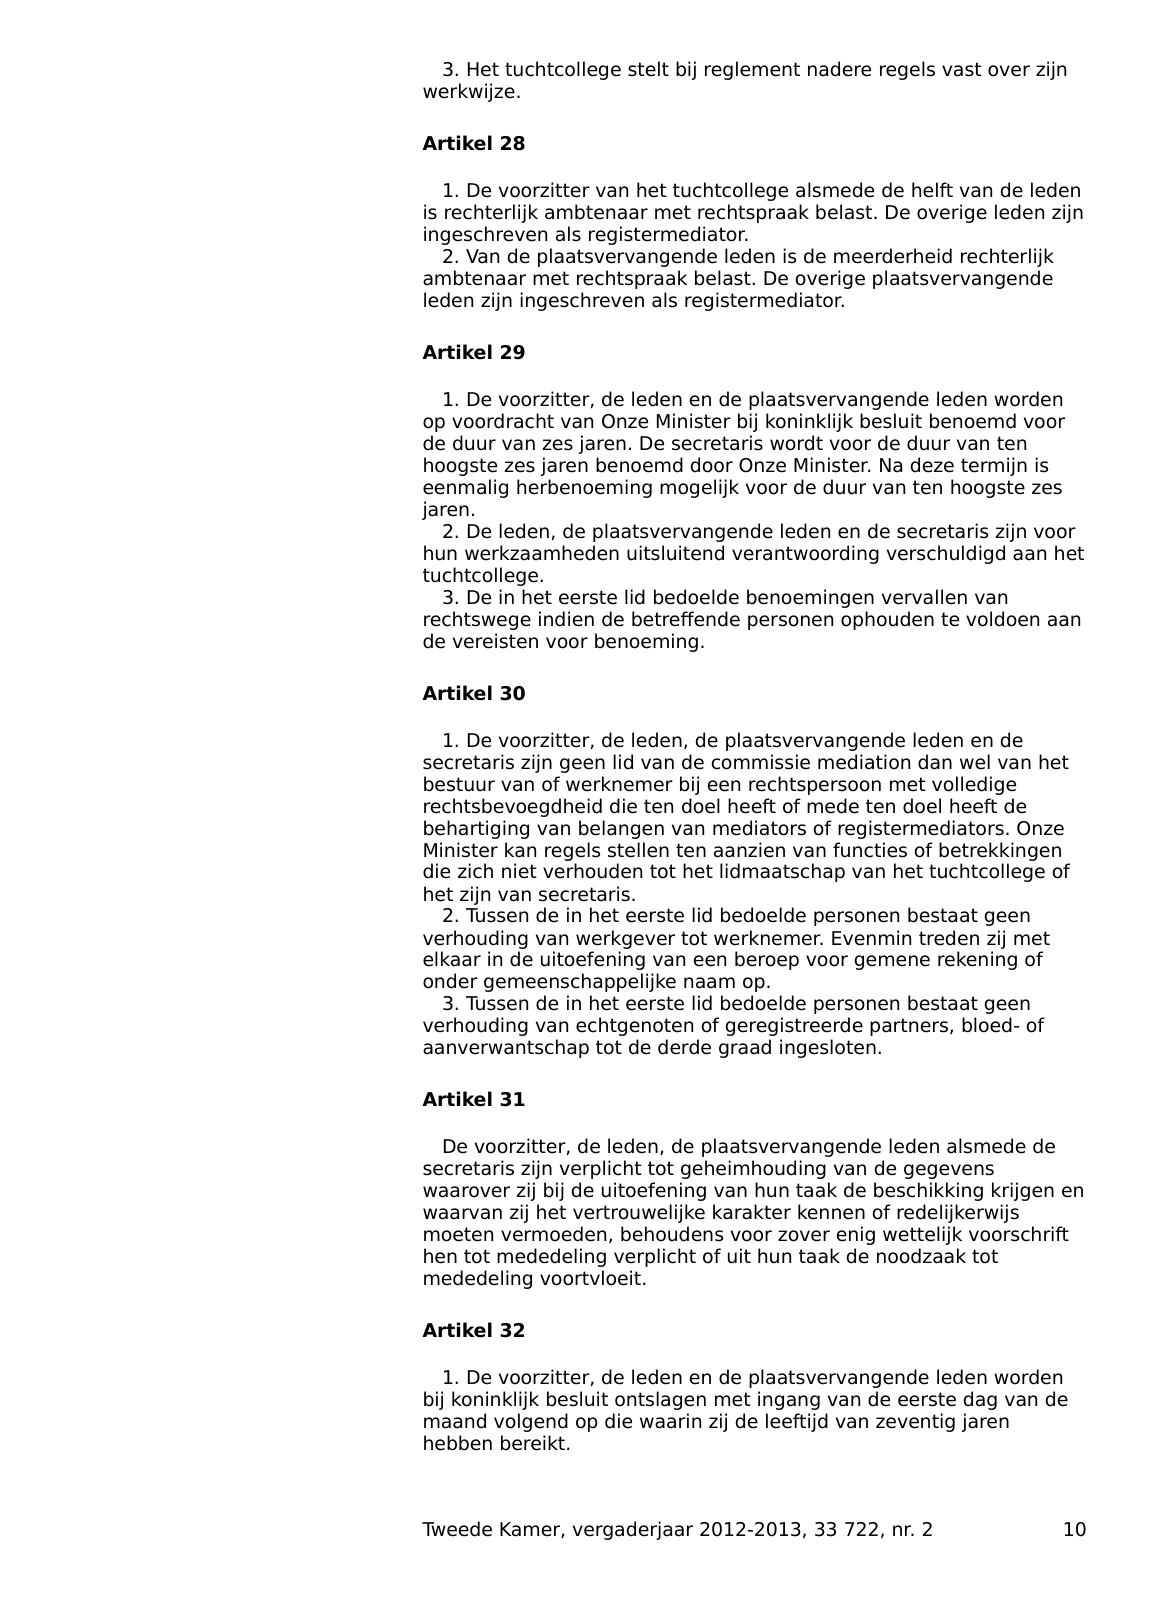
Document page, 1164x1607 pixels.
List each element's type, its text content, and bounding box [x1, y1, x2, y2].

subtitle Artikel 29 [422, 342, 1087, 364]
subtitle Artikel 32 [422, 1320, 1087, 1342]
text 1. De voorzitter, de leden en de plaatsvervangende leden worden op voordracht van Onze Minister bij koninklijk besluit benoemd voor de duur van zes jaren. De secretaris wordt voor de duur van ten hoogste zes jaren benoemd door Onze Minister. Na deze termijn is eenmalig herbenoeming mogelijk voor de duur van ten hoogste zes jaren. [422, 389, 1087, 521]
text De voorzitter, de leden, de plaatsvervangende leden alsmede de secretaris zijn verplicht tot geheimhouding van de gegevens waarover zij bij de uitoefening van hun taak de beschikking krijgen en waarvan zij het vertrouwelijke karakter kennen of redelijkerwijs moeten vermoeden, behoudens voor zover enig wettelijk voorschrift hen tot mededeling verplicht of uit hun taak de noodzaak tot mededeling voortvloeit. [422, 1136, 1087, 1290]
text 3. De in het eerste lid bedoelde benoemingen vervallen van rechtswege indien de betreffende personen ophouden te voldoen aan de vereisten voor benoeming. [422, 587, 1087, 653]
text 3. Het tuchtcollege stelt bij reglement nadere regels vast over zijn werkwijze. [422, 59, 1087, 103]
text 2. Tussen de in het eerste lid bedoelde personen bestaat geen verhouding van werkgever tot werknemer. Evenmin treden zij met elkaar in de uitoefening van een beroep voor gemene rekening of onder gemeenschappelijke naam op. [422, 905, 1087, 993]
text 1. De voorzitter van het tuchtcollege alsmede de helft van de leden is rechterlijk ambtenaar met rechtspraak belast. De overige leden zijn ingeschreven als registermediator. [422, 180, 1087, 246]
subtitle Artikel 31 [422, 1089, 1087, 1111]
text 2. De leden, de plaatsvervangende leden en de secretaris zijn voor hun werkzaamheden uitsluitend verantwoording verschuldigd aan het tuchtcollege. [422, 521, 1087, 587]
text 1. De voorzitter, de leden en de plaatsvervangende leden worden bij koninklijk besluit ontslagen met ingang van de eerste dag van de maand volgend op die waarin zij de leeftijd van zeventig jaren hebben bereikt. [422, 1367, 1087, 1455]
text 1. De voorzitter, de leden, de plaatsvervangende leden en de secretaris zijn geen lid van de commissie mediation dan wel van het bestuur van of werknemer bij een rechtspersoon met volledige rechtsbevoegdheid die ten doel heeft of mede ten doel heeft de behartiging van belangen van mediators of registermediators. Onze Minister kan regels stellen ten aanzien van functies of betrekkingen die zich niet verhouden tot het lidmaatschap van het tuchtcollege of het zijn van secretaris. [422, 729, 1087, 905]
subtitle Artikel 30 [422, 683, 1087, 704]
subtitle Artikel 28 [422, 133, 1087, 155]
text 2. Van de plaatsvervangende leden is de meerderheid rechterlijk ambtenaar met rechtspraak belast. De overige plaatsvervangende leden zijn ingeschreven als registermediator. [422, 246, 1087, 312]
text 3. Tussen de in het eerste lid bedoelde personen bestaat geen verhouding van echtgenoten of geregistreerde partners, bloed- of aanverwantschap tot de derde graad ingesloten. [422, 993, 1087, 1059]
